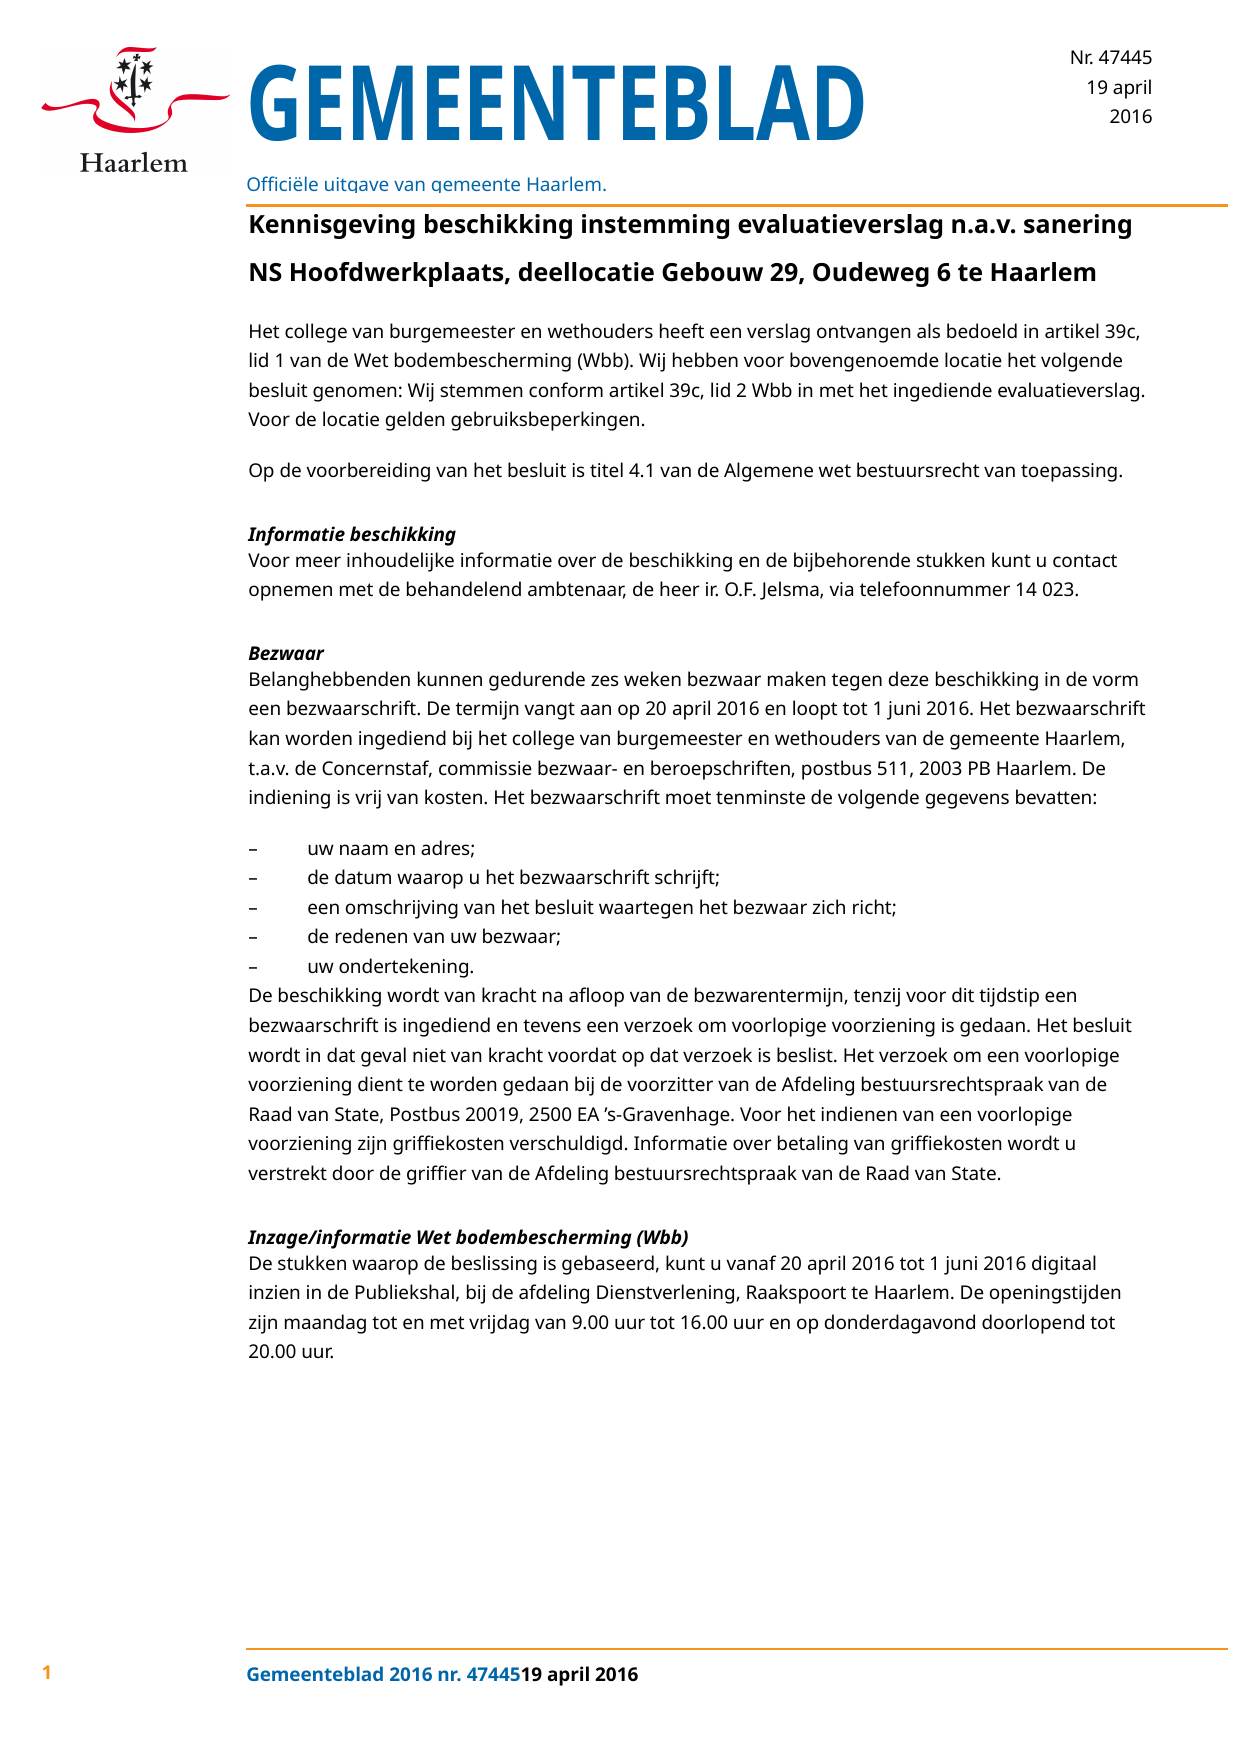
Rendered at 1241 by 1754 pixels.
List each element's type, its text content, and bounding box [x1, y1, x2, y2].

text Het college van burgemeester en wethouders heeft een verslag ontvangen als bedoeld in artikel 39c, lid 1 van de Wet bodembescherming (Wbb). Wij hebben voor bovengenoemde locatie het volgende besluit genomen: Wij stemmen conform artikel 39c, lid 2 Wbb in met het ingediende evaluatieverslag. Voor de locatie gelden gebruiksbeperkingen. [248, 318, 1152, 432]
text Op de voorbereiding van het besluit is titel 4.1 van de Algemene wet bestuursrecht van toepassing. [248, 457, 1152, 483]
text Kennisgeving beschikking instemming evaluatieverslag n.a.v. sanering NS Hoofdwerkplaats, deellocatie Gebouw 29, Oudeweg 6 te Haarlem [248, 207, 1152, 288]
text Belanghebbenden kunnen gedurende zes weken bezwaar maken tegen deze beschikking in de vorm een bezwaarschrift. De termijn vangt aan op 20 april 2016 en loopt tot 1 juni 2016. Het bezwaarschrift kan worden ingediend bij het college van burgemeester en wethouders van de gemeente Haarlem, t.a.v. de Concernstaf, commissie bezwaar- en beroepschriften, postbus 511, 2003 PB Haarlem. De indiening is vrij van kosten. Het bezwaarschrift moet tenminste de volgende gegevens bevatten: [248, 666, 1152, 810]
list een omschrijving van het besluit waartegen het bezwaar zich richt; [248, 894, 1152, 920]
text Voor meer inhoudelijke informatie over de beschikking en de bijbehorende stukken kunt u contact opnemen met de behandelend ambtenaar, de heer ir. O.F. Jelsma, via telefoonnummer 14 023. [248, 547, 1152, 602]
text Informatie beschikking [248, 521, 1152, 547]
text Bezwaar [248, 640, 1152, 666]
list uw ondertekening. [248, 953, 1152, 979]
text De beschikking wordt van kracht na afloop van de bezwarentermijn, tenzij voor dit tijdstip een bezwaarschrift is ingediend en tevens een verzoek om voorlopige voorziening is gedaan. Het besluit wordt in dat geval niet van kracht voordat op dat verzoek is beslist. Het verzoek om een voorlopige voorziening dient te worden gedaan bij de voorzitter van de Afdeling bestuursrechtspraak van de Raad van State, Postbus 20019, 2500 EA ’s-Gravenhage. Voor het indienen van een voorlopige voorziening zijn griffiekosten verschuldigd. Informatie over betaling van griffiekosten wordt u verstrekt door de griffier van de Afdeling bestuursrechtspraak van de Raad van State. [248, 983, 1152, 1186]
list de redenen van uw bezwaar; [248, 923, 1152, 949]
list de datum waarop u het bezwaarschrift schrijft; [248, 864, 1152, 890]
picture [41, 47, 231, 172]
text Inzage/informatie Wet bodembescherming (Wbb) [248, 1224, 1152, 1250]
text De stukken waarop de beslissing is gebaseerd, kunt u vanaf 20 april 2016 tot 1 juni 2016 digitaal inzien in de Publiekshal, bij de afdeling Dienstverlening, Raakspoort te Haarlem. De openingstijden zijn maandag tot en met vrijdag van 9.00 uur tot 16.00 uur en op donderdagavond doorlopend tot 20.00 uur. [248, 1250, 1152, 1364]
list uw naam en adres; [248, 835, 1152, 861]
